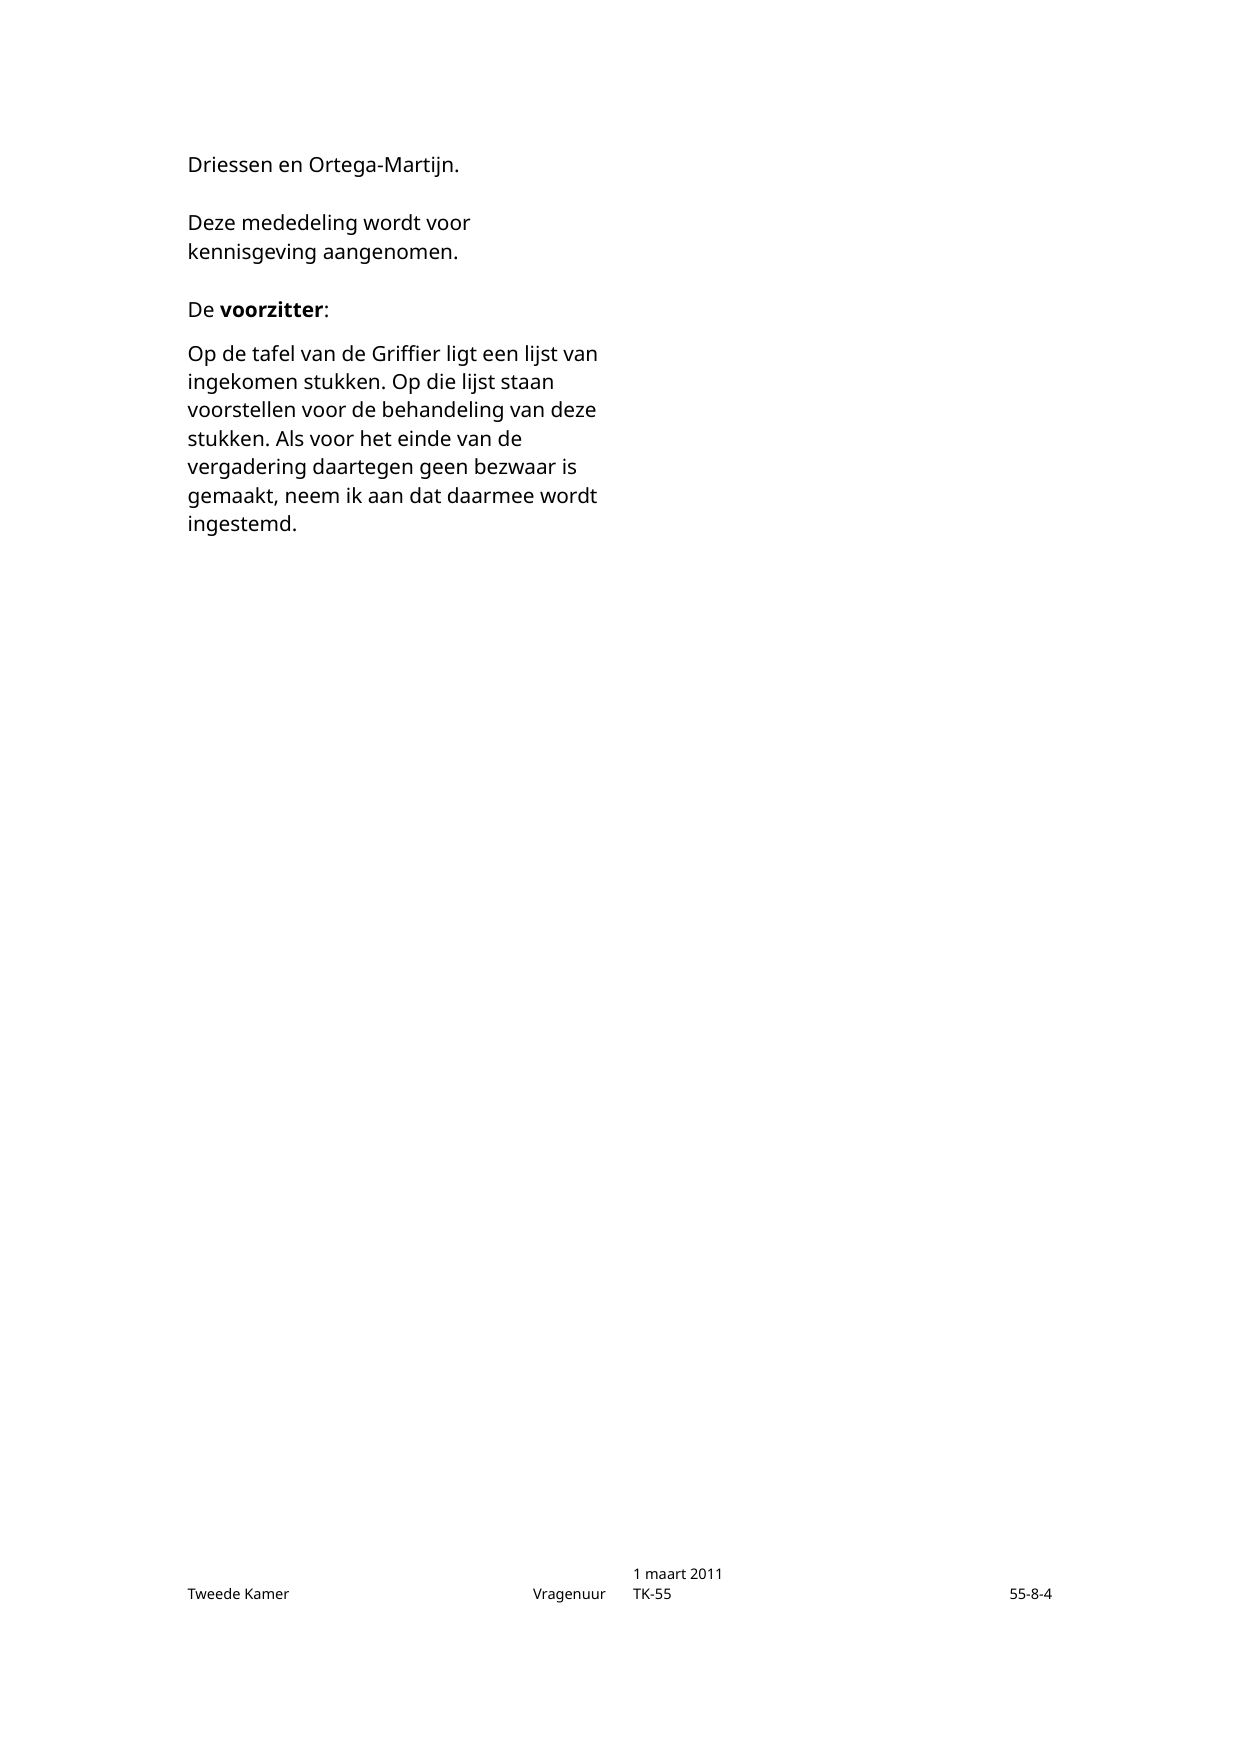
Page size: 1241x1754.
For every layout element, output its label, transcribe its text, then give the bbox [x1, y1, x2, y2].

text Deze mededeling wordt voor kennisgeving aangenomen. [187, 208, 605, 265]
text De voorzitter: [187, 295, 605, 324]
text Driessen en Ortega-Martijn. [187, 150, 605, 178]
text Op de tafel van de Griffier ligt een lijst van ingekomen stukken. Op die lijst staan voorstellen voor de behandeling van deze stukken. Als voor het einde van de vergadering daartegen geen bezwaar is gemaakt, neem ik aan dat daarmee wordt ingestemd. [187, 339, 605, 538]
